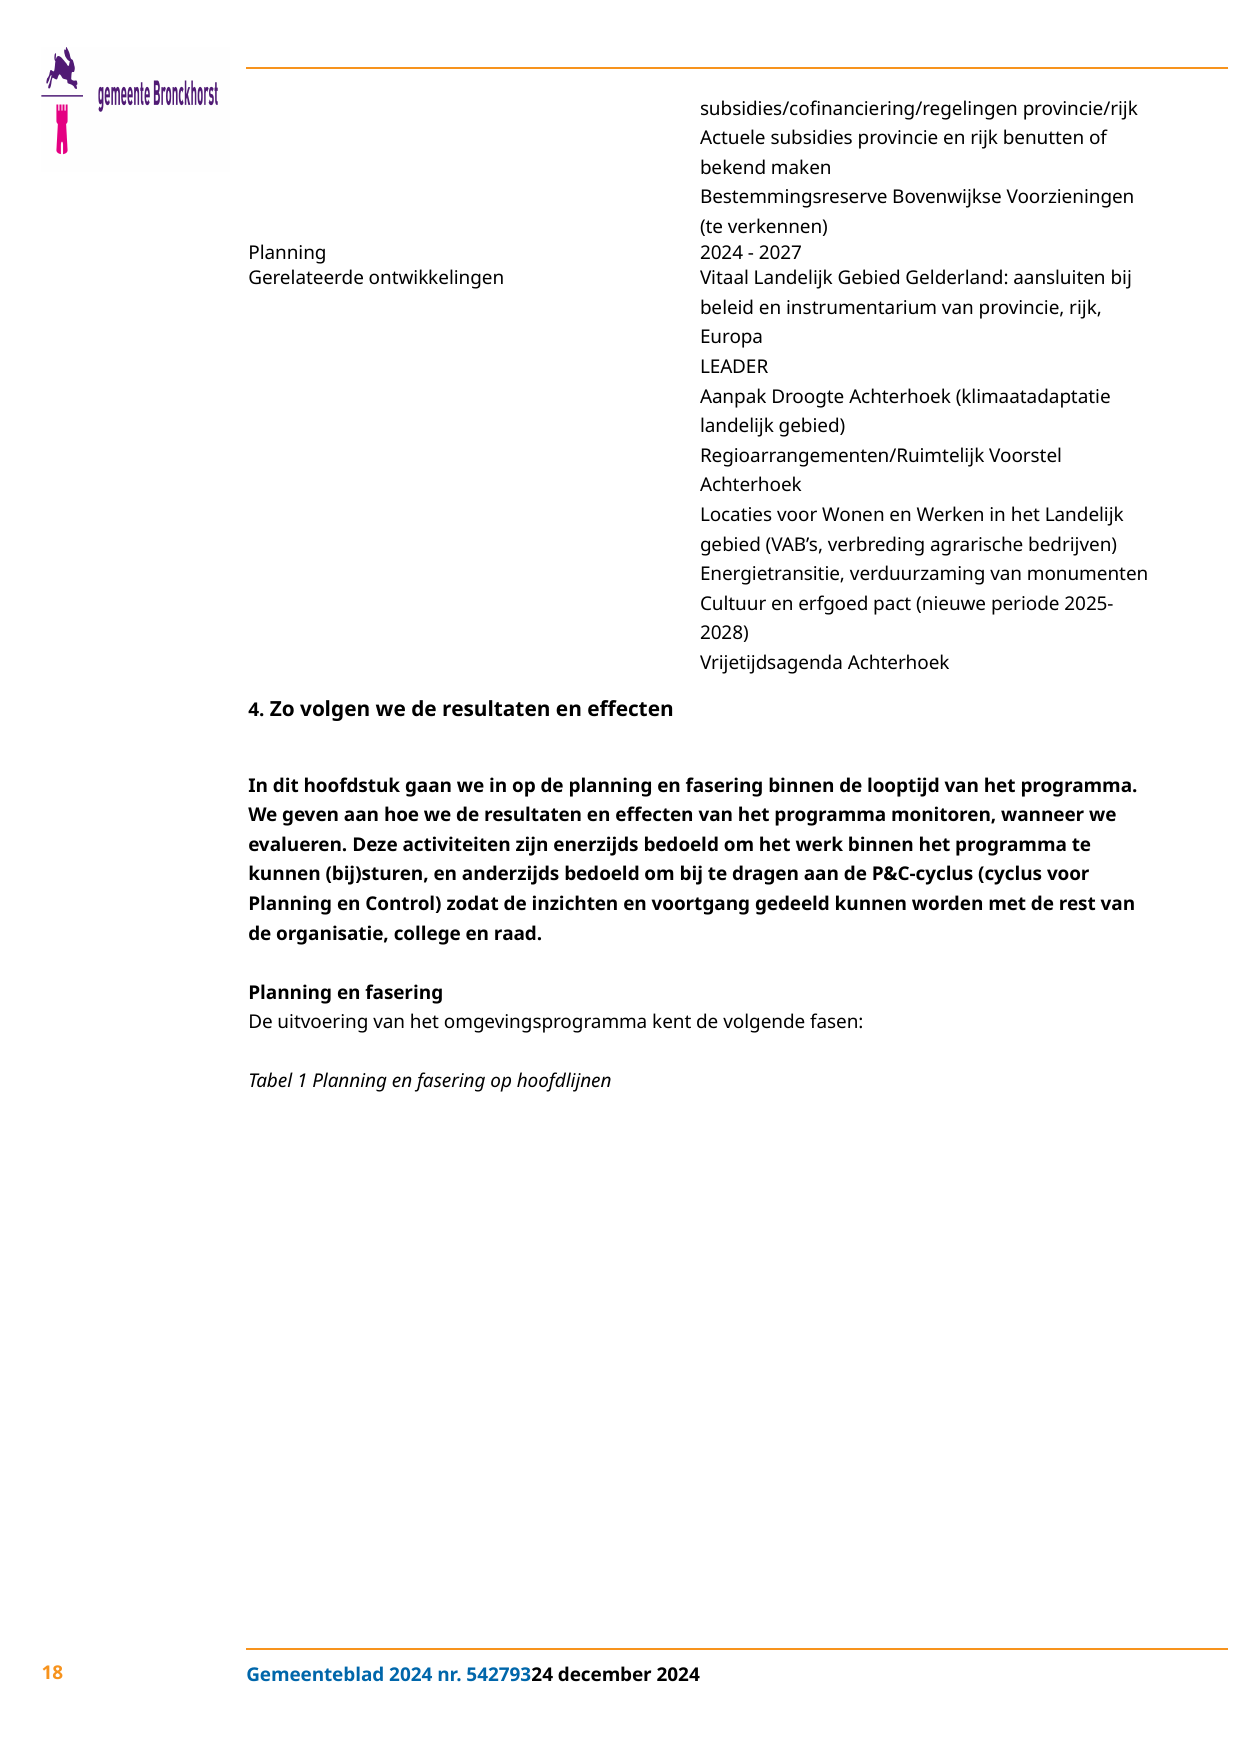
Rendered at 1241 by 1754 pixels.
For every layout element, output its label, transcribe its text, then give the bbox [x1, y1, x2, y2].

table_cell 2024 - 2027 [700, 239, 1152, 264]
text Tabel 1 Planning en fasering op hoofdlijnen [248, 1068, 1152, 1093]
picture [41, 47, 231, 172]
table_cell Gerelateerde ontwikkelingen [248, 265, 700, 675]
text De uitvoering van het omgevingsprogramma kent de volgende fasen: [248, 1008, 1152, 1034]
table_cell Vitaal Landelijk Gebied Gelderland: aansluiten bij beleid en instrumentarium van provincie, rijk, Europa LEADER Aanpak Droogte Achterhoek (klimaatadaptatie landelijk gebied) Regioarrangementen/Ruimtelijk Voorstel Achterhoek Locaties voor Wonen en Werken in het Landelijk gebied (VAB’s, verbreding agrarische bedrijven) Energietransitie, verduurzaming van monumenten Cultuur en erfgoed pact (nieuwe periode 2025-2028) Vrijetijdsagenda Achterhoek [700, 265, 1152, 675]
table_cell Planning [248, 239, 700, 264]
text Planning en fasering [248, 979, 1152, 1005]
table_cell [248, 95, 700, 239]
table_cell subsidies/cofinanciering/regelingen provincie/rijk Actuele subsidies provincie en rijk benutten of bekend maken Bestemmingsreserve Bovenwijkse Voorzieningen (te verkennen) [700, 95, 1152, 239]
text In dit hoofdstuk gaan we in op de planning en fasering binnen de looptijd van het programma. We geven aan hoe we de resultaten en effecten van het programma monitoren, wanneer we evalueren. Deze activiteiten zijn enerzijds bedoeld om het werk binnen het programma te kunnen (bij)sturen, en anderzijds bedoeld om bij te dragen aan de P&C-cyclus (cyclus voor Planning en Control) zodat de inzichten en voortgang gedeeld kunnen worden met de rest van de organisatie, college en raad. [248, 772, 1152, 946]
text 4. Zo volgen we de resultaten en effecten [248, 694, 1152, 723]
